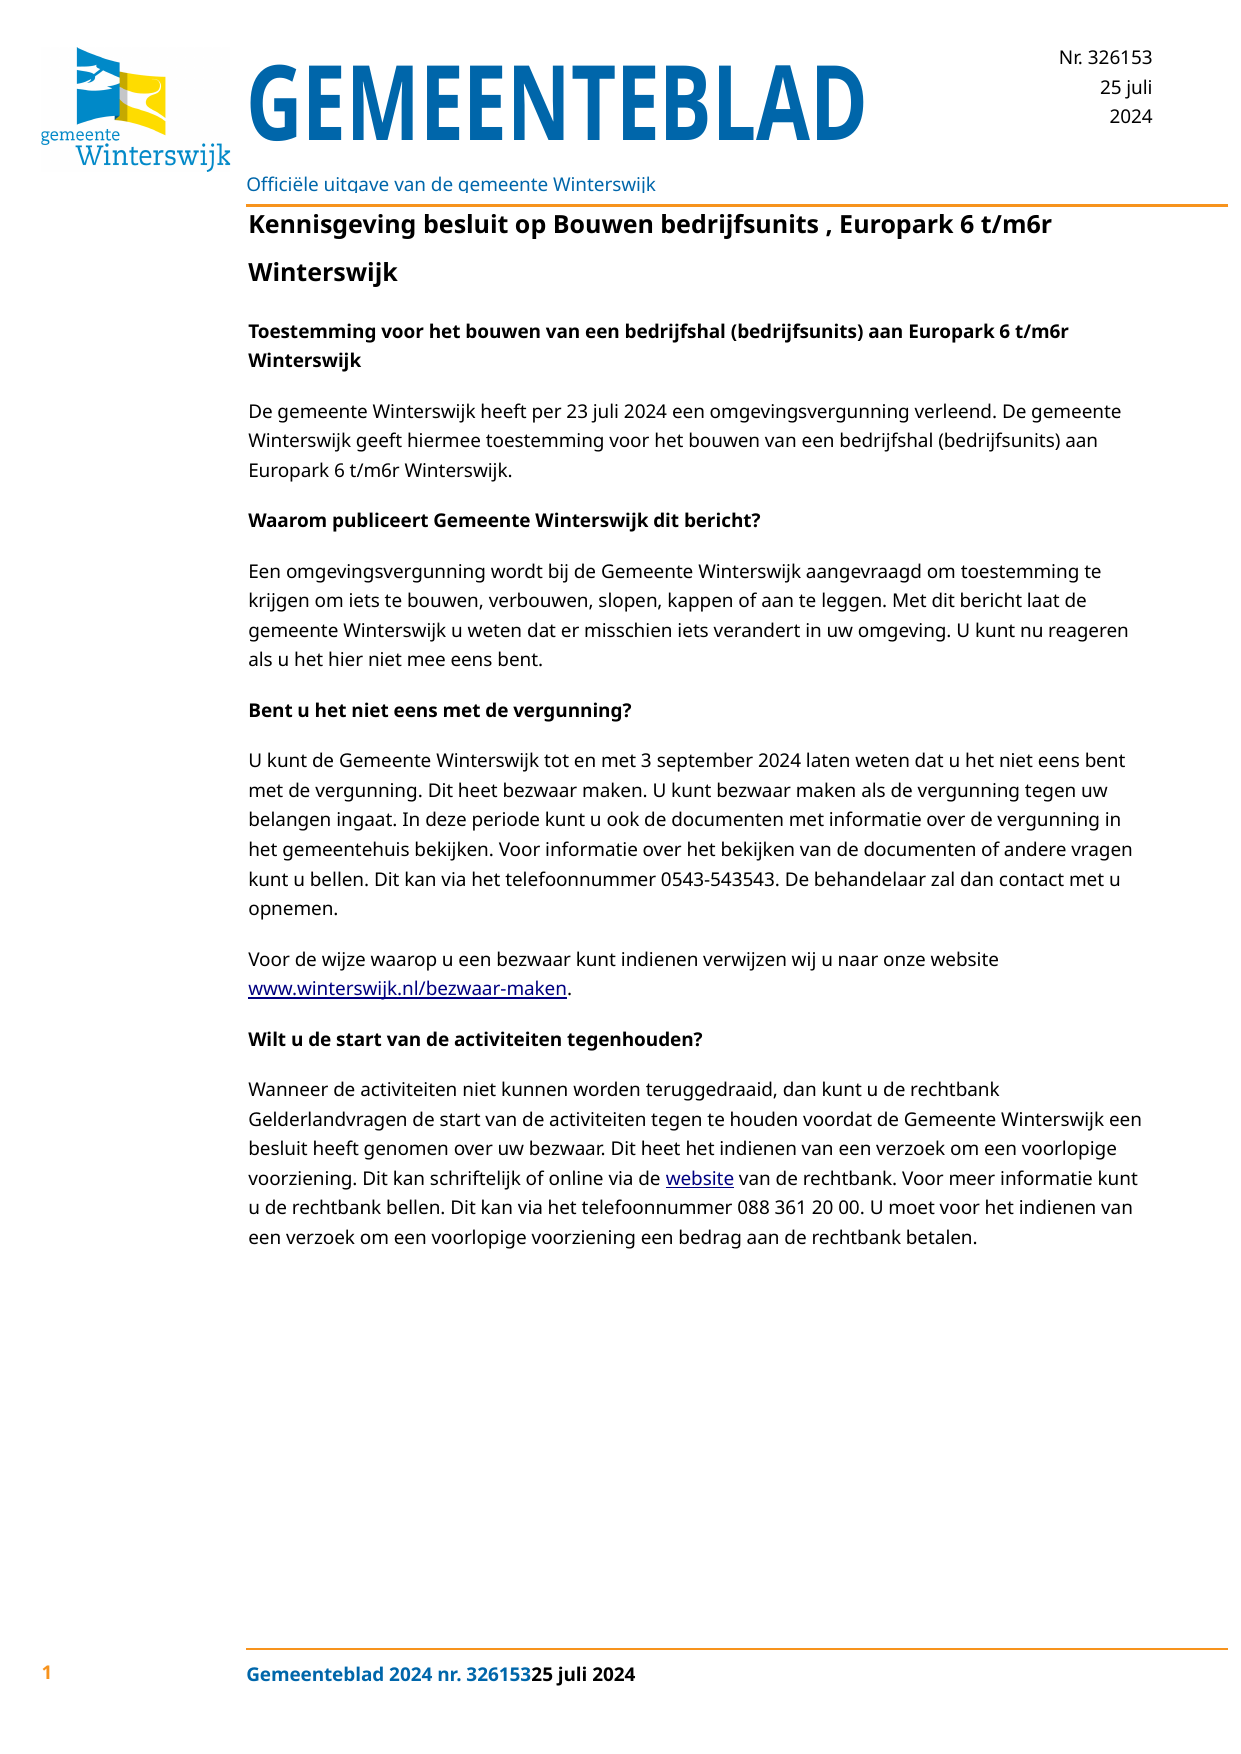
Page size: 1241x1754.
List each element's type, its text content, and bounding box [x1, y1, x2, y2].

text Een omgevingsvergunning wordt bij de Gemeente Winterswijk aangevraagd om toestemming te krijgen om iets te bouwen, verbouwen, slopen, kappen of aan te leggen. Met dit bericht laat de gemeente Winterswijk u weten dat er misschien iets verandert in uw omgeving. U kunt nu reageren als u het hier niet mee eens bent. [248, 558, 1152, 672]
text Waarom publiceert Gemeente Winterswijk dit bericht? [248, 507, 1152, 533]
text Kennisgeving besluit op Bouwen bedrijfsunits , Europark 6 t/m6r Winterswijk [248, 207, 1152, 288]
text Wilt u de start van de activiteiten tegenhouden? [248, 1026, 1152, 1052]
text Voor de wijze waarop u een bezwaar kunt indienen verwijzen wij u naar onze website www.winterswijk.nl/bezwaar-maken. [248, 946, 1152, 1001]
picture [41, 47, 231, 172]
text U kunt de Gemeente Winterswijk tot en met 3 september 2024 laten weten dat u het niet eens bent met de vergunning. Dit heet bezwaar maken. U kunt bezwaar maken als de vergunning tegen uw belangen ingaat. In deze periode kunt u ook de documenten met informatie over de vergunning in het gemeentehuis bekijken. Voor informatie over het bekijken van de documenten of andere vragen kunt u bellen. Dit kan via het telefoonnummer 0543-543543. De behandelaar zal dan contact met u opnemen. [248, 747, 1152, 921]
text Toestemming voor het bouwen van een bedrijfshal (bedrijfsunits) aan Europark 6 t/m6r Winterswijk [248, 318, 1152, 373]
text Bent u het niet eens met de vergunning? [248, 697, 1152, 723]
picture [225, 153, 231, 162]
text Wanneer de activiteiten niet kunnen worden teruggedraaid, dan kunt u de rechtbank Gelderlandvragen de start van de activiteiten tegen te houden voordat de Gemeente Winterswijk een besluit heeft genomen over uw bezwaar. Dit heet het indienen van een verzoek om een voorlopige voorziening. Dit kan schriftelijk of online via de website van de rechtbank. Voor meer informatie kunt u de rechtbank bellen. Dit kan via het telefoonnummer 088 361 20 00. U moet voor het indienen van een verzoek om een voorlopige voorziening een bedrag aan de rechtbank betalen. [248, 1076, 1152, 1250]
text De gemeente Winterswijk heeft per 23 juli 2024 een omgevingsvergunning verleend. De gemeente Winterswijk geeft hiermee toestemming voor het bouwen van een bedrijfshal (bedrijfsunits) aan Europark 6 t/m6r Winterswijk. [248, 398, 1152, 483]
